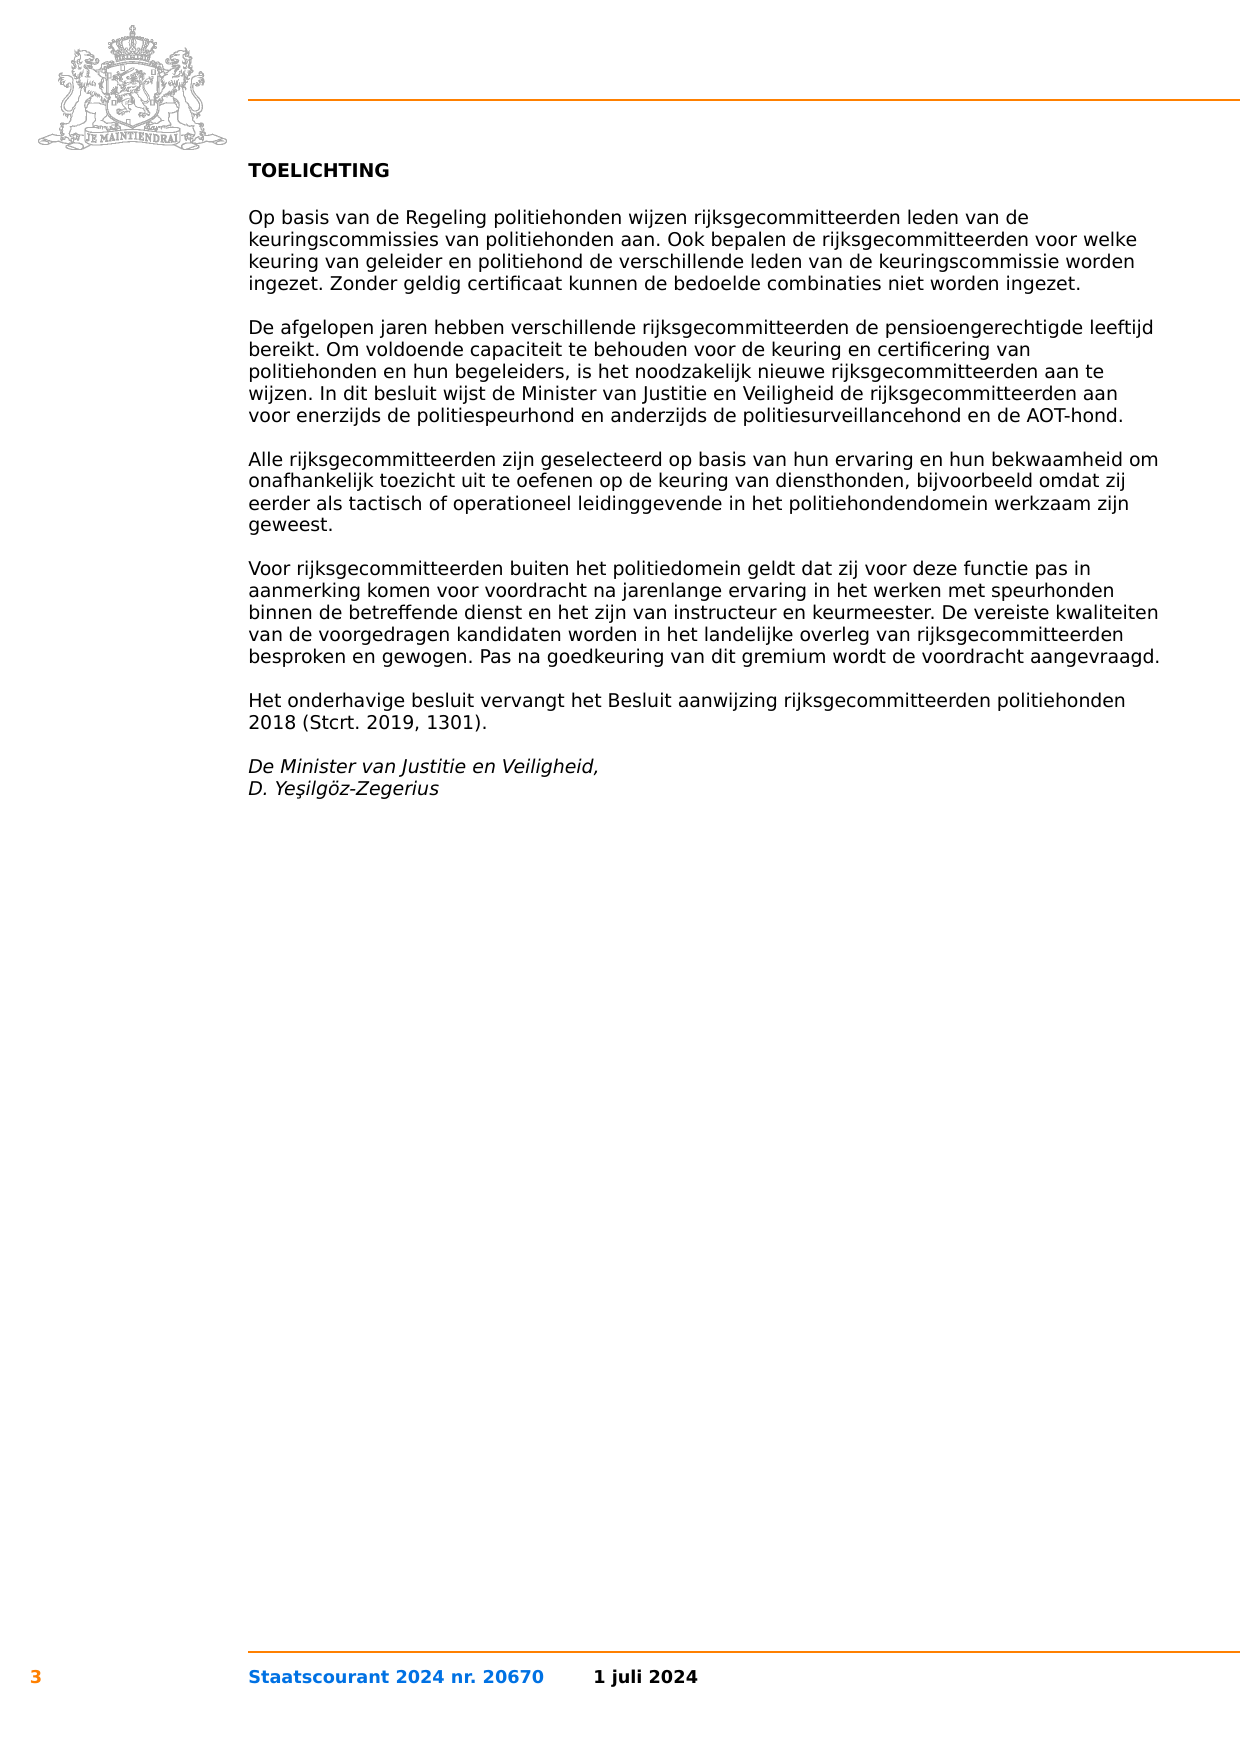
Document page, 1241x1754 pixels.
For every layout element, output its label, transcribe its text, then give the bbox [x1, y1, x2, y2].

subtitle TOELICHTING [248, 160, 1163, 182]
text Op basis van de Regeling politiehonden wijzen rijksgecommitteerden leden van de keuringscommissies van politiehonden aan. Ook bepalen de rijksgecommitteerden voor welke keuring van geleider en politiehond de verschillende leden van de keuringscommissie worden ingezet. Zonder geldig certificaat kunnen de bedoelde combinaties niet worden ingezet. [248, 207, 1163, 295]
text Alle rijksgecommitteerden zijn geselecteerd op basis van hun ervaring en hun bekwaamheid om onafhankelijk toezicht uit te oefenen op de keuring van diensthonden, bijvoorbeeld omdat zij eerder als tactisch of operationeel leidinggevende in het politiehondendomein werkzaam zijn geweest. [248, 448, 1163, 536]
text Voor rijksgecommitteerden buiten het politiedomein geldt dat zij voor deze functie pas in aanmerking komen voor voordracht na jarenlange ervaring in het werken met speurhonden binnen de betreffende dienst en het zijn van instructeur en keurmeester. De vereiste kwaliteiten van de voorgedragen kandidaten worden in het landelijke overleg van rijksgecommitteerden besproken en gewogen. Pas na goedkeuring van dit gremium wordt de voordracht aangevraagd. [248, 558, 1163, 668]
text Het onderhavige besluit vervangt het Besluit aanwijzing rijksgecommitteerden politiehonden 2018 (Stcrt. 2019, 1301). [248, 690, 1163, 734]
text De Minister van Justitie en Veiligheid, D. Yeşilgöz-Zegerius [248, 756, 1163, 800]
picture [38, 25, 227, 150]
text De afgelopen jaren hebben verschillende rijksgecommitteerden de pensioengerechtigde leeftijd bereikt. Om voldoende capaciteit te behouden voor de keuring en certificering van politiehonden en hun begeleiders, is het noodzakelijk nieuwe rijksgecommitteerden aan te wijzen. In dit besluit wijst de Minister van Justitie en Veiligheid de rijksgecommitteerden aan voor enerzijds de politiespeurhond en anderzijds de politiesurveillancehond en de AOT-hond. [248, 317, 1163, 427]
